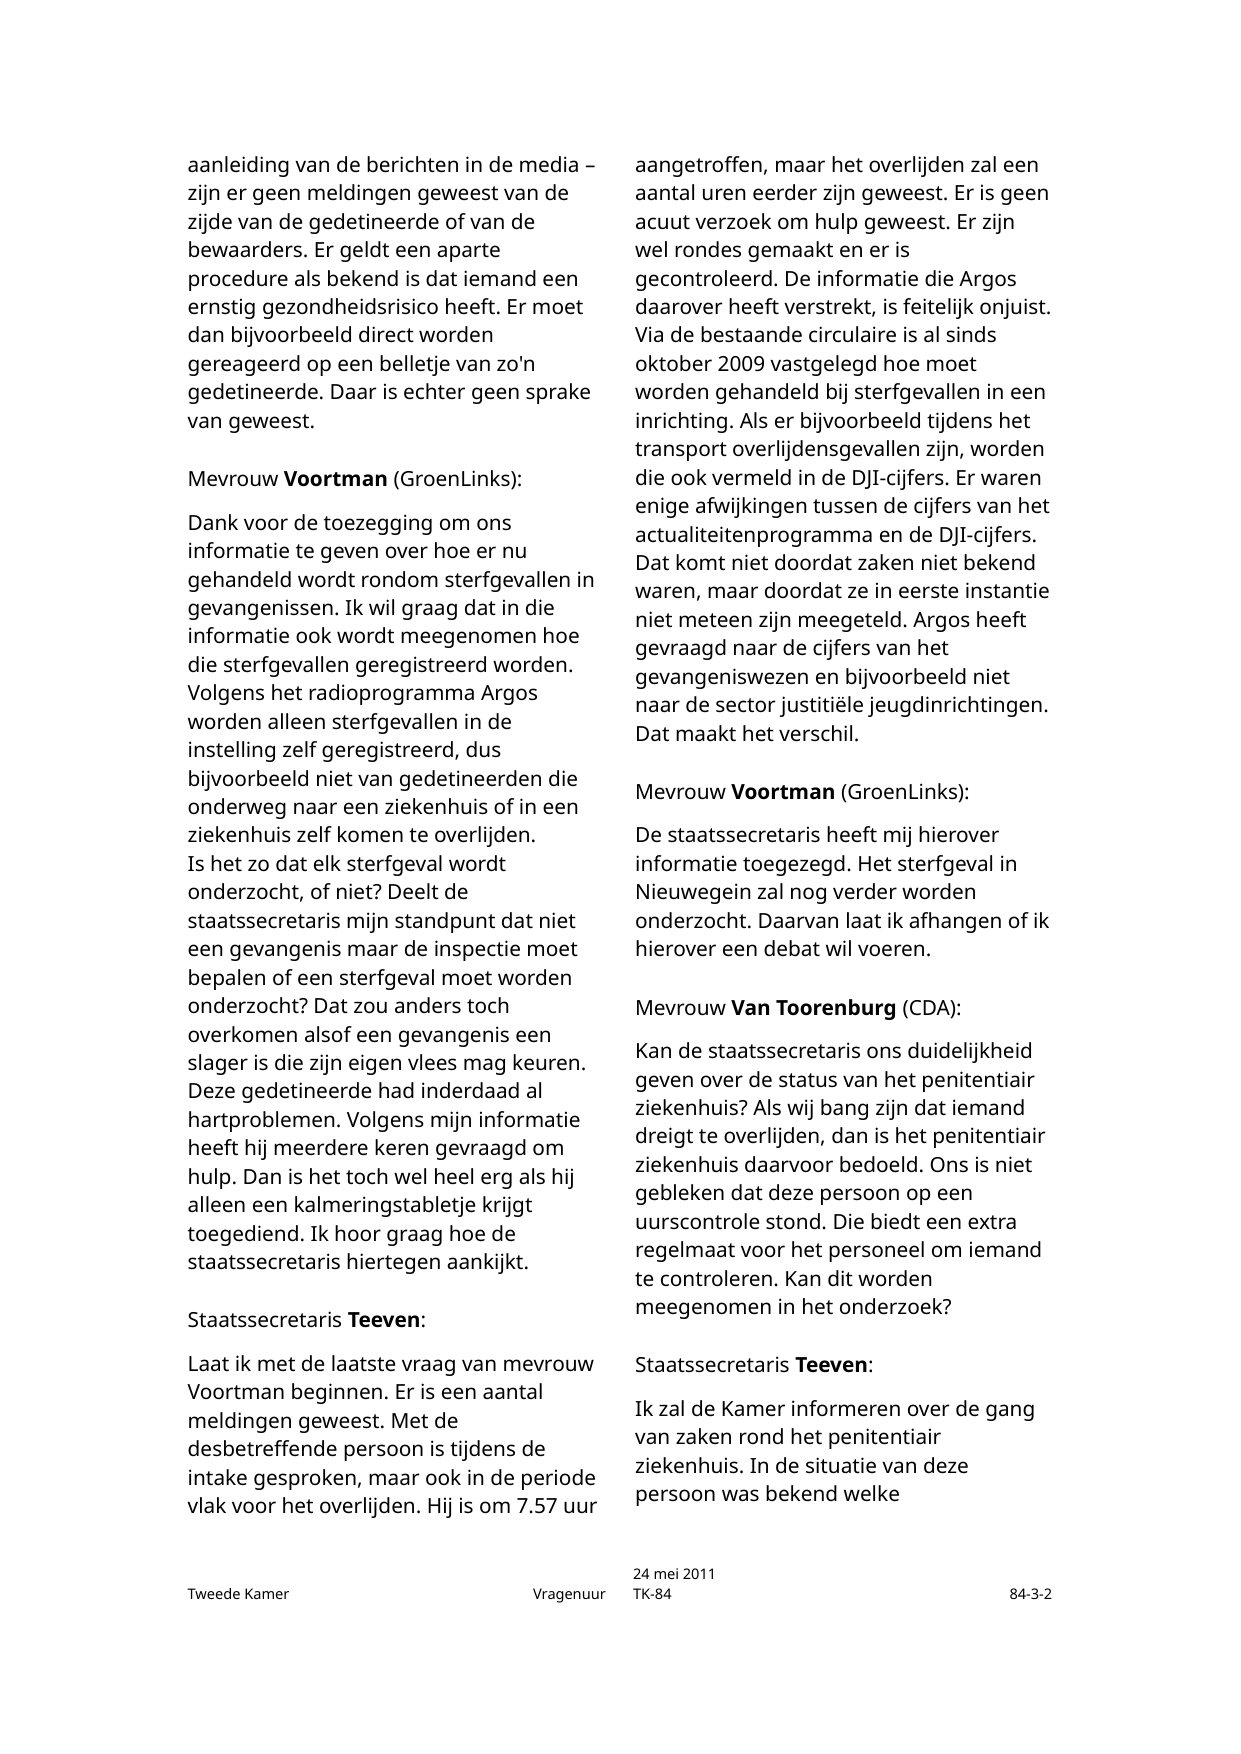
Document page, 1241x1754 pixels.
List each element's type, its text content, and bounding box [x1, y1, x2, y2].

text aangetroffen, maar het overlijden zal een aantal uren eerder zijn geweest. Er is geen acuut verzoek om hulp geweest. Er zijn wel rondes gemaakt en er is gecontroleerd. De informatie die Argos daarover heeft verstrekt, is feitelijk onjuist. [635, 150, 1053, 321]
text aanleiding van de berichten in de media – zijn er geen meldingen geweest van de zijde van de gedetineerde of van de bewaarders. Er geldt een aparte procedure als bekend is dat iemand een ernstig gezondheidsrisico heeft. Er moet dan bijvoorbeeld direct worden gereageerd op een belletje van zo'n gedetineerde. Daar is echter geen sprake van geweest. [187, 150, 605, 434]
text Laat ik met de laatste vraag van mevrouw Voortman beginnen. Er is een aantal meldingen geweest. Met de desbetreffende persoon is tijdens de intake gesproken, maar ook in de periode vlak voor het overlijden. Hij is om 7.57 uur [187, 1349, 605, 1520]
text Mevrouw Van Toorenburg (CDA): [635, 993, 1053, 1021]
text Mevrouw Voortman (GroenLinks): [187, 464, 605, 493]
text Is het zo dat elk sterfgeval wordt onderzocht, of niet? Deelt de staatssecretaris mijn standpunt dat niet een gevangenis maar de inspectie moet bepalen of een sterfgeval moet worden onderzocht? Dat zou anders toch overkomen alsof een gevangenis een slager is die zijn eigen vlees mag keuren. [187, 849, 605, 1077]
text De staatssecretaris heeft mij hierover informatie toegezegd. Het sterfgeval in Nieuwegein zal nog verder worden onderzocht. Daarvan laat ik afhangen of ik hierover een debat wil voeren. [635, 821, 1053, 963]
text Kan de staatssecretaris ons duidelijkheid geven over de status van het penitentiair ziekenhuis? Als wij bang zijn dat iemand dreigt te overlijden, dan is het penitentiair ziekenhuis daarvoor bedoeld. Ons is niet gebleken dat deze persoon op een uurscontrole stond. Die biedt een extra regelmaat voor het personeel om iemand te controleren. Kan dit worden meegenomen in het onderzoek? [635, 1036, 1053, 1321]
text Dank voor de toezegging om ons informatie te geven over hoe er nu gehandeld wordt rondom sterfgevallen in gevangenissen. Ik wil graag dat in die informatie ook wordt meegenomen hoe die sterfgevallen geregistreerd worden. Volgens het radioprogramma Argos worden alleen sterfgevallen in de instelling zelf geregistreerd, dus bijvoorbeeld niet van gedetineerden die onderweg naar een ziekenhuis of in een ziekenhuis zelf komen te overlijden. [187, 508, 605, 849]
text Staatssecretaris Teeven: [635, 1351, 1053, 1379]
text Via de bestaande circulaire is al sinds oktober 2009 vastgelegd hoe moet worden gehandeld bij sterfgevallen in een inrichting. Als er bijvoorbeeld tijdens het transport overlijdensgevallen zijn, worden die ook vermeld in de DJI-cijfers. Er waren enige afwijkingen tussen de cijfers van het actualiteitenprogramma en de DJI-cijfers. Dat komt niet doordat zaken niet bekend waren, maar doordat ze in eerste instantie niet meteen zijn meegeteld. Argos heeft gevraagd naar de cijfers van het gevangeniswezen en bijvoorbeeld niet naar de sector justitiële jeugdinrichtingen. Dat maakt het verschil. [635, 321, 1053, 747]
text Ik zal de Kamer informeren over de gang van zaken rond het penitentiair ziekenhuis. In de situatie van deze persoon was bekend welke [635, 1394, 1053, 1508]
text Staatssecretaris Teeven: [187, 1306, 605, 1334]
text Deze gedetineerde had inderdaad al hartproblemen. Volgens mijn informatie heeft hij meerdere keren gevraagd om hulp. Dan is het toch wel heel erg als hij alleen een kalmeringstabletje krijgt toegediend. Ik hoor graag hoe de staatssecretaris hiertegen aankijkt. [187, 1077, 605, 1276]
text Mevrouw Voortman (GroenLinks): [635, 777, 1053, 806]
